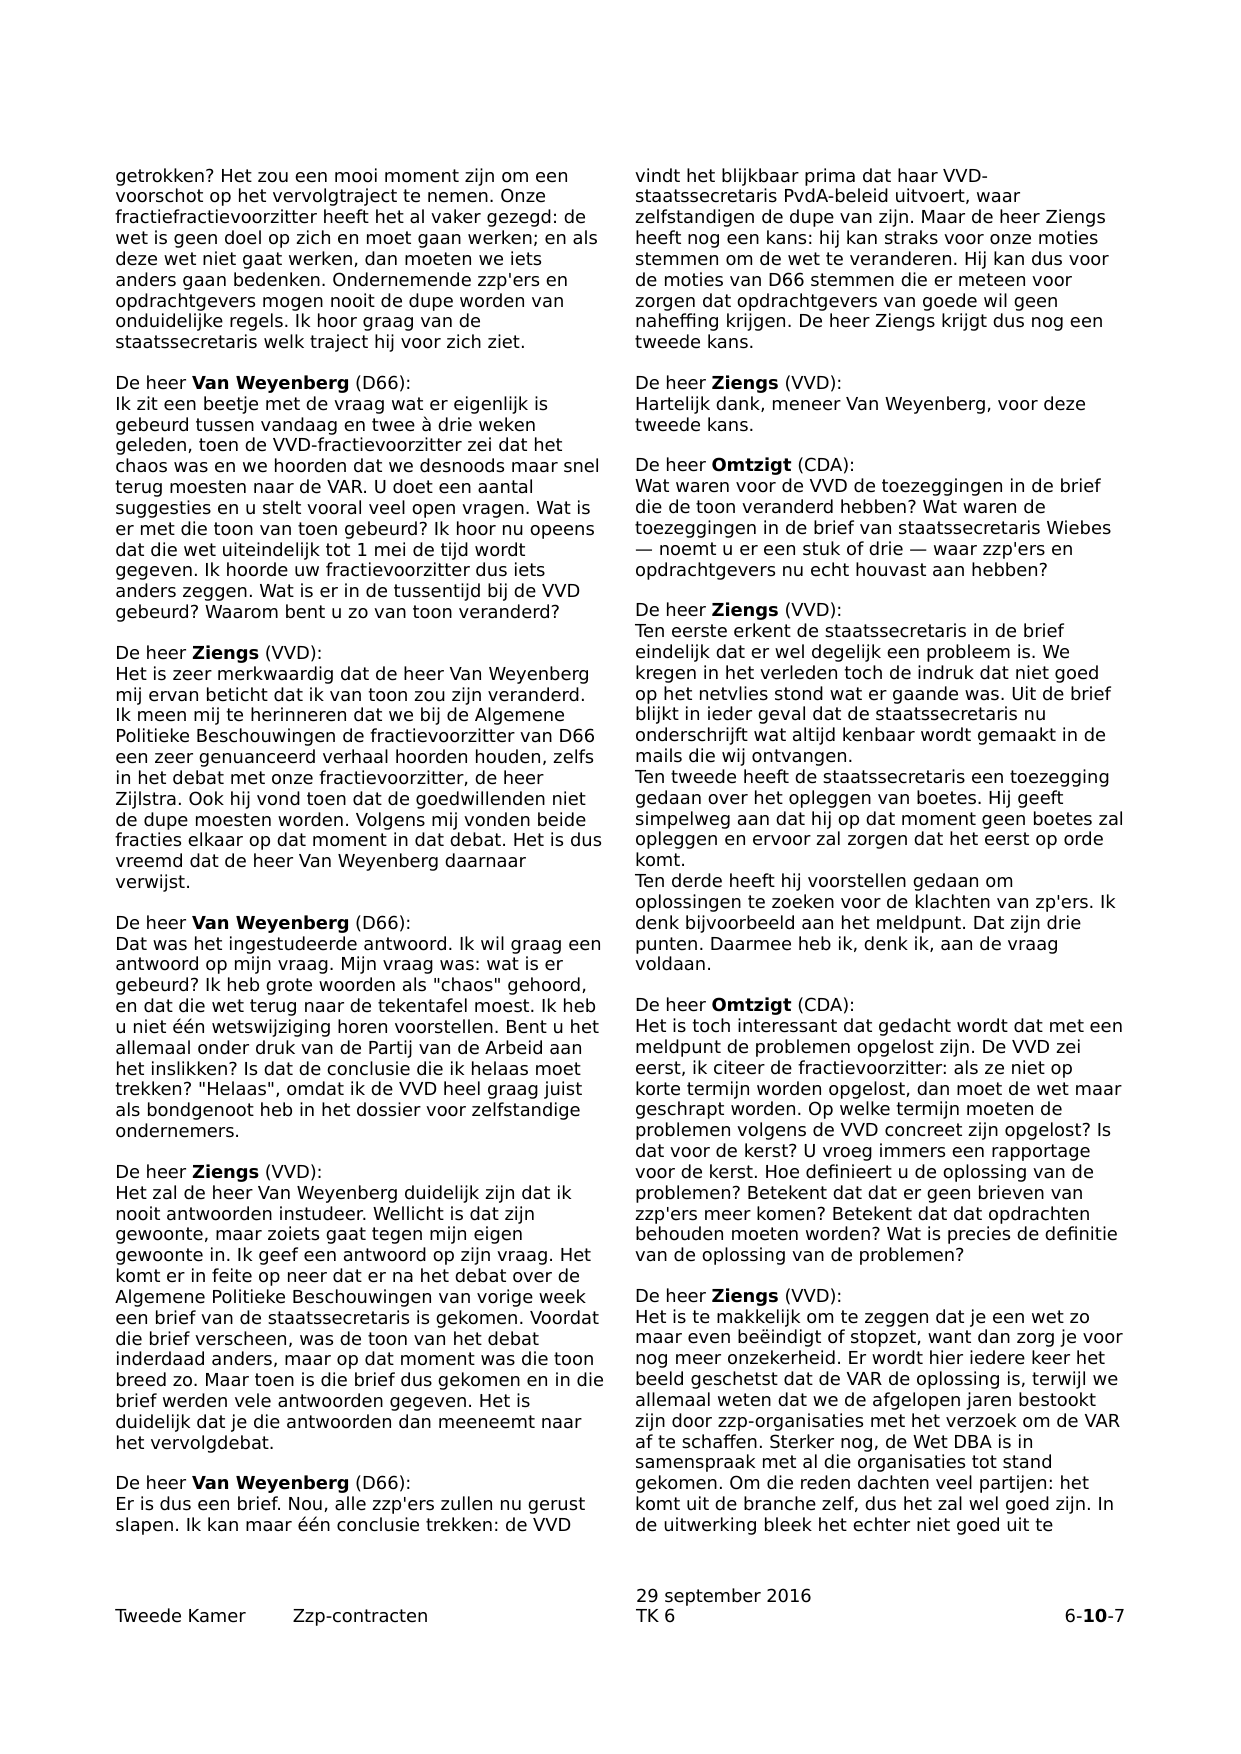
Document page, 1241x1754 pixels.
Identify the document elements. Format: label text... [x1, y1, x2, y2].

text Ik zit een beetje met de vraag wat er eigenlijk is gebeurd tussen vandaag en twee à drie weken geleden, toen de VVD-fractievoorzitter zei dat het chaos was en we hoorden dat we desnoods maar snel terug moesten naar de VAR. U doet een aantal suggesties en u stelt vooral veel open vragen. Wat is er met die toon van toen gebeurd? Ik hoor nu opeens dat die wet uiteindelijk tot 1 mei de tijd wordt gegeven. Ik hoorde uw fractievoorzitter dus iets anders zeggen. Wat is er in de tussentijd bij de VVD gebeurd? Waarom bent u zo van toon veranderd? [115, 393, 605, 623]
text Het is toch interessant dat gedacht wordt dat met een meldpunt de problemen opgelost zijn. De VVD zei eerst, ik citeer de fractievoorzitter: als ze niet op korte termijn worden opgelost, dan moet de wet maar geschrapt worden. Op welke termijn moeten de problemen volgens de VVD concreet zijn opgelost? Is dat voor de kerst? U vroeg immers een rapportage voor de kerst. Hoe definieert u de oplossing van de problemen? Betekent dat dat er geen brieven van zzp'ers meer komen? Betekent dat dat opdrachten behouden moeten worden? Wat is precies de definitie van de oplossing van de problemen? [635, 1016, 1125, 1266]
text De heer Ziengs (VVD): [115, 643, 605, 663]
text Wat waren voor de VVD de toezeggingen in de brief die de toon veranderd hebben? Wat waren de toezeggingen in de brief van staatssecretaris Wiebes — noemt u er een stuk of drie — waar zzp'ers en opdrachtgevers nu echt houvast aan hebben? [635, 476, 1125, 580]
text De heer Omtzigt (CDA): [635, 455, 1125, 476]
text De heer Ziengs (VVD): [635, 600, 1125, 621]
text Ten tweede heeft de staatssecretaris een toezegging gedaan over het opleggen van boetes. Hij geeft simpelweg aan dat hij op dat moment geen boetes zal opleggen en ervoor zal zorgen dat het eerst op orde komt. [635, 767, 1125, 871]
text vindt het blijkbaar prima dat haar VVD-staatssecretaris PvdA-beleid uitvoert, waar zelfstandigen de dupe van zijn. Maar de heer Ziengs heeft nog een kans: hij kan straks voor onze moties stemmen om de wet te veranderen. Hij kan dus voor de moties van D66 stemmen die er meteen voor zorgen dat opdrachtgevers van goede wil geen naheffing krijgen. De heer Ziengs krijgt dus nog een tweede kans. [635, 165, 1125, 353]
text Ten derde heeft hij voorstellen gedaan om oplossingen te zoeken voor de klachten van zp'ers. Ik denk bijvoorbeeld aan het meldpunt. Dat zijn drie punten. Daarmee heb ik, denk ik, aan de vraag voldaan. [635, 871, 1125, 975]
text Het zal de heer Van Weyenberg duidelijk zijn dat ik nooit antwoorden instudeer. Wellicht is dat zijn gewoonte, maar zoiets gaat tegen mijn eigen gewoonte in. Ik geef een antwoord op zijn vraag. Het komt er in feite op neer dat er na het debat over de Algemene Politieke Beschouwingen van vorige week een brief van de staatssecretaris is gekomen. Voordat die brief verscheen, was de toon van het debat inderdaad anders, maar op dat moment was die toon breed zo. Maar toen is die brief dus gekomen en in die brief werden vele antwoorden gegeven. Het is duidelijk dat je die antwoorden dan meeneemt naar het vervolgdebat. [115, 1182, 605, 1453]
text Het is zeer merkwaardig dat de heer Van Weyenberg mij ervan beticht dat ik van toon zou zijn veranderd. Ik meen mij te herinneren dat we bij de Algemene Politieke Beschouwingen de fractievoorzitter van D66 een zeer genuanceerd verhaal hoorden houden, zelfs in het debat met onze fractievoorzitter, de heer Zijlstra. Ook hij vond toen dat de goedwillenden niet de dupe moesten worden. Volgens mij vonden beide fracties elkaar op dat moment in dat debat. Het is dus vreemd dat de heer Van Weyenberg daarnaar verwijst. [115, 663, 605, 893]
text De heer Van Weyenberg (D66): [115, 373, 605, 393]
text Het is te makkelijk om te zeggen dat je een wet zo maar even beëindigt of stopzet, want dan zorg je voor nog meer onzekerheid. Er wordt hier iedere keer het beeld geschetst dat de VAR de oplossing is, terwijl we allemaal weten dat we de afgelopen jaren bestookt zijn door zzp-organisaties met het verzoek om de VAR af te schaffen. Sterker nog, de Wet DBA is in samenspraak met al die organisaties tot stand gekomen. Om die reden dachten veel partijen: het komt uit de branche zelf, dus het zal wel goed zijn. In de uitwerking bleek het echter niet goed uit te [635, 1306, 1125, 1536]
text De heer Omtzigt (CDA): [635, 995, 1125, 1016]
text De heer Ziengs (VVD): [115, 1162, 605, 1182]
text Hartelijk dank, meneer Van Weyenberg, voor deze tweede kans. [635, 393, 1125, 435]
text De heer Van Weyenberg (D66): [115, 913, 605, 933]
text De heer Van Weyenberg (D66): [115, 1473, 605, 1494]
text Er is dus een brief. Nou, alle zzp'ers zullen nu gerust slapen. Ik kan maar één conclusie trekken: de VVD [115, 1494, 605, 1536]
text De heer Ziengs (VVD): [635, 1286, 1125, 1306]
text getrokken? Het zou een mooi moment zijn om een voorschot op het vervolgtraject te nemen. Onze fractiefractievoorzitter heeft het al vaker gezegd: de wet is geen doel op zich en moet gaan werken; en als deze wet niet gaat werken, dan moeten we iets anders gaan bedenken. Ondernemende zzp'ers en opdrachtgevers mogen nooit de dupe worden van onduidelijke regels. Ik hoor graag van de staatssecretaris welk traject hij voor zich ziet. [115, 165, 605, 353]
text De heer Ziengs (VVD): [635, 373, 1125, 393]
text Ten eerste erkent de staatssecretaris in de brief eindelijk dat er wel degelijk een probleem is. We kregen in het verleden toch de indruk dat niet goed op het netvlies stond wat er gaande was. Uit de brief blijkt in ieder geval dat de staatssecretaris nu onderschrijft wat altijd kenbaar wordt gemaakt in de mails die wij ontvangen. [635, 621, 1125, 767]
text Dat was het ingestudeerde antwoord. Ik wil graag een antwoord op mijn vraag. Mijn vraag was: wat is er gebeurd? Ik heb grote woorden als "chaos" gehoord, en dat die wet terug naar de tekentafel moest. Ik heb u niet één wetswijziging horen voorstellen. Bent u het allemaal onder druk van de Partij van de Arbeid aan het inslikken? Is dat de conclusie die ik helaas moet trekken? "Helaas", omdat ik de VVD heel graag juist als bondgenoot heb in het dossier voor zelfstandige ondernemers. [115, 933, 605, 1142]
